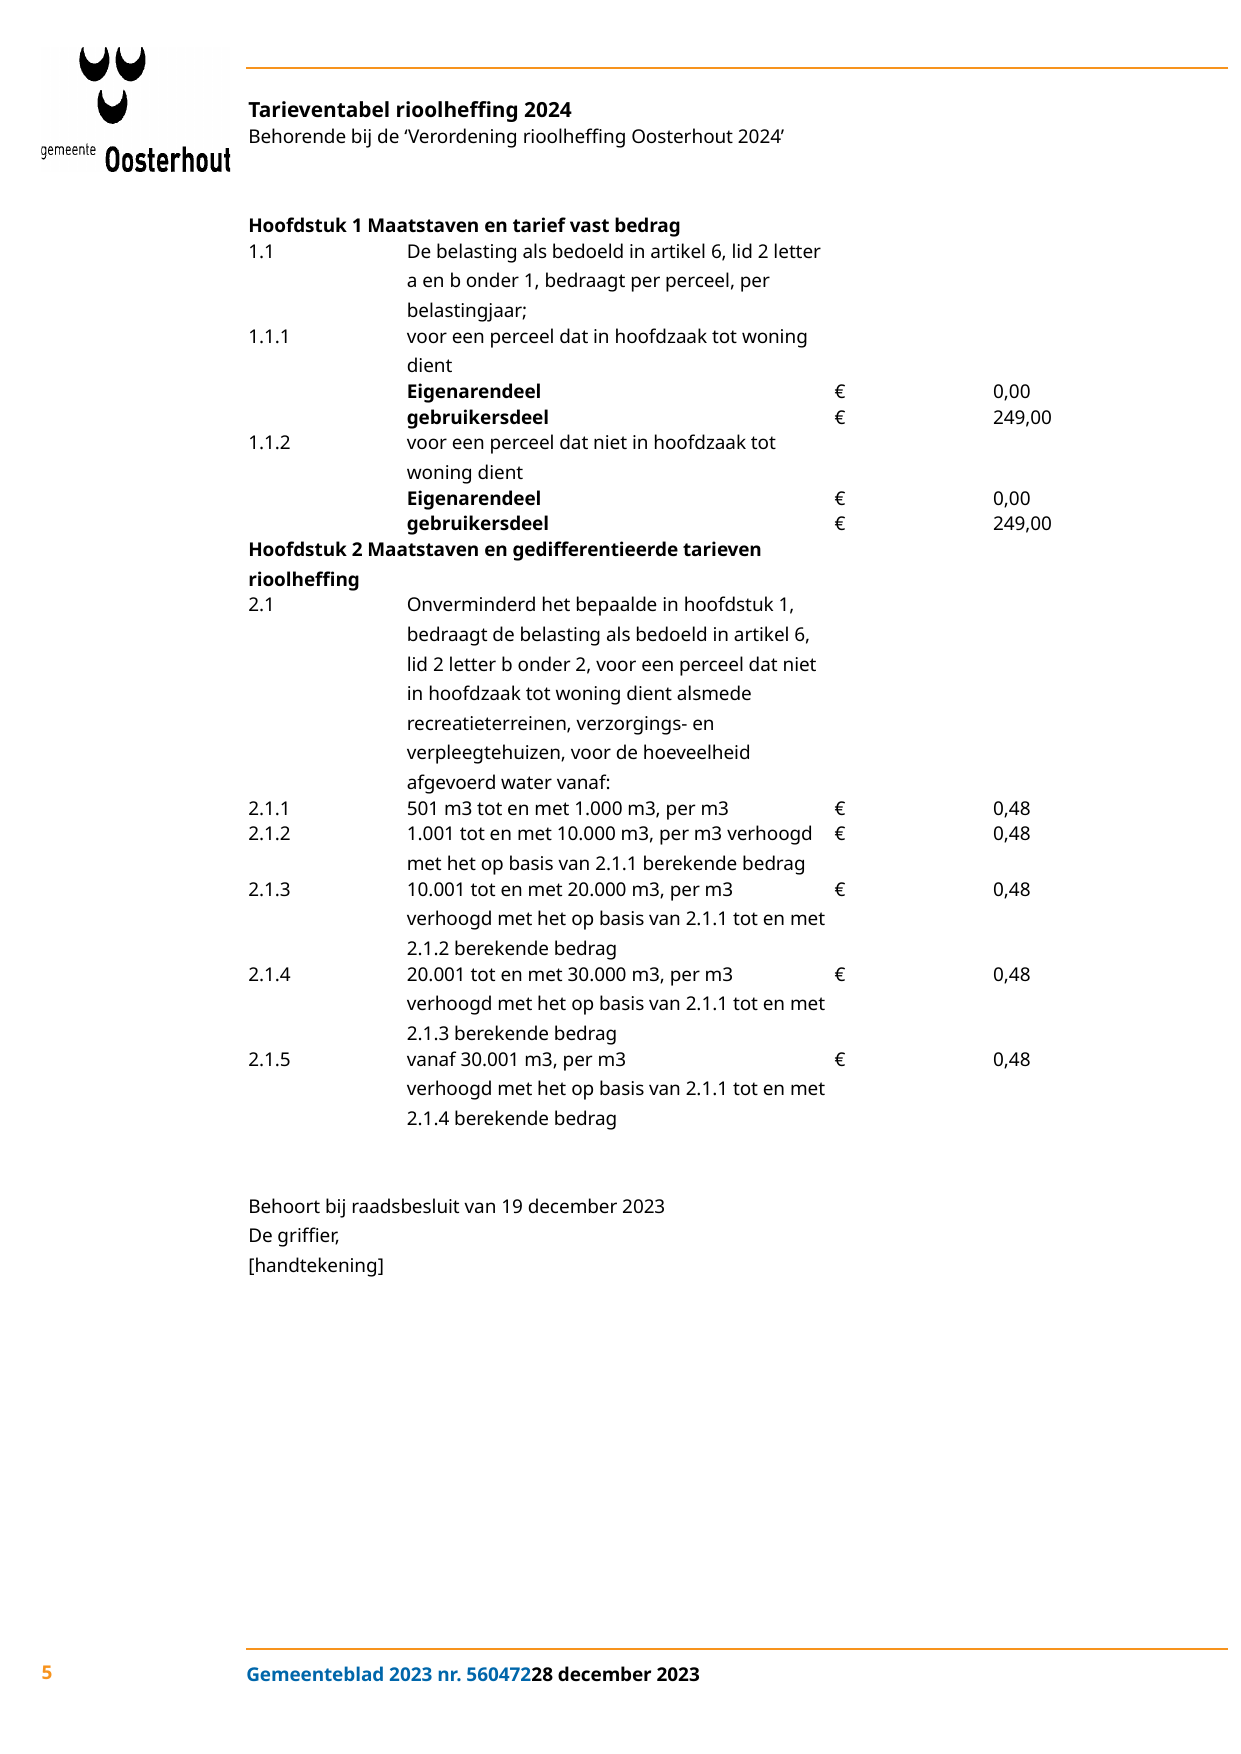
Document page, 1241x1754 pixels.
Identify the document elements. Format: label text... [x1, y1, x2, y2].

table_cell 1.001 tot en met 10.000 m3, per m3 verhoogd met het op basis van 2.1.1 berekende bedrag [407, 821, 834, 876]
table_cell € [834, 795, 993, 821]
text [handtekening] [248, 1252, 1152, 1278]
table_cell 1.1 [248, 238, 407, 323]
table_cell [834, 592, 993, 795]
table_cell [993, 323, 1152, 378]
table_cell € [834, 485, 993, 511]
table_cell 10.001 tot en met 20.000 m3, per m3 verhoogd met het op basis van 2.1.1 tot en met 2.1.2 berekende bedrag [407, 876, 834, 961]
table_cell [248, 378, 407, 404]
table_cell 1.1.2 [248, 430, 407, 485]
picture [41, 47, 231, 172]
table_cell 2.1.1 [248, 795, 407, 821]
table_header [993, 212, 1152, 238]
table_cell [248, 485, 407, 511]
table_cell [834, 323, 993, 378]
table_cell [993, 592, 1152, 795]
table_cell De belasting als bedoeld in artikel 6, lid 2 letter a en b onder 1, bedraagt per perceel, per belastingjaar; [407, 238, 834, 323]
text De griffier, [248, 1223, 1152, 1248]
table_cell € [834, 1046, 993, 1131]
table_cell 0,48 [993, 795, 1152, 821]
table_cell [993, 536, 1152, 592]
table_cell voor een perceel dat niet in hoofdzaak tot woning dient [407, 430, 834, 485]
table_cell 20.001 tot en met 30.000 m3, per m3 verhoogd met het op basis van 2.1.1 tot en met 2.1.3 berekende bedrag [407, 961, 834, 1046]
table_cell voor een perceel dat in hoofdzaak tot woning dient [407, 323, 834, 378]
text Behorende bij de ‘Verordening rioolheffing Oosterhout 2024’ [248, 123, 1152, 149]
table_cell 0,48 [993, 876, 1152, 961]
table_cell 2.1.5 [248, 1046, 407, 1131]
table_cell [993, 238, 1152, 323]
table_cell € [834, 821, 993, 876]
table_cell 1.1.1 [248, 323, 407, 378]
table_cell 2.1.2 [248, 821, 407, 876]
table_cell € [834, 404, 993, 429]
table_cell Hoofdstuk 2 Maatstaven en gedifferentieerde tarieven rioolheffing [248, 536, 834, 592]
table_cell 0,00 [993, 378, 1152, 404]
table_cell € [834, 378, 993, 404]
table_cell 2.1 [248, 592, 407, 795]
table_cell Eigenarendeel [407, 485, 834, 511]
table_header [834, 212, 993, 238]
table_cell € [834, 511, 993, 536]
table_cell [248, 511, 407, 536]
table_cell 249,00 [993, 404, 1152, 429]
table_cell 0,48 [993, 1046, 1152, 1131]
table_cell gebruikersdeel [407, 511, 834, 536]
table_cell € [834, 876, 993, 961]
table_cell € [834, 961, 993, 1046]
table_cell vanaf 30.001 m3, per m3 verhoogd met het op basis van 2.1.1 tot en met 2.1.4 berekende bedrag [407, 1046, 834, 1131]
table_cell 2.1.3 [248, 876, 407, 961]
table_cell 0,48 [993, 821, 1152, 876]
table_header Hoofdstuk 1 Maatstaven en tarief vast bedrag [248, 212, 834, 238]
table_cell 0,00 [993, 485, 1152, 511]
table_cell Eigenarendeel [407, 378, 834, 404]
table_cell [993, 430, 1152, 485]
text Behoort bij raadsbesluit van 19 december 2023 [248, 1193, 1152, 1219]
table_cell 0,48 [993, 961, 1152, 1046]
table_cell 501 m3 tot en met 1.000 m3, per m3 [407, 795, 834, 821]
table_cell 2.1.4 [248, 961, 407, 1046]
table_cell [834, 536, 993, 592]
table_cell [248, 404, 407, 429]
table_cell 249,00 [993, 511, 1152, 536]
table_cell Onverminderd het bepaalde in hoofdstuk 1, bedraagt de belasting als bedoeld in artikel 6, lid 2 letter b onder 2, voor een perceel dat niet in hoofdzaak tot woning dient alsmede recreatieterreinen, verzorgings- en verpleegtehuizen, voor de hoeveelheid afgevoerd water vanaf: [407, 592, 834, 795]
text Tarieventabel rioolheffing 2024 [248, 95, 1152, 123]
table_cell gebruikersdeel [407, 404, 834, 429]
table_cell [834, 430, 993, 485]
table_cell [834, 238, 993, 323]
